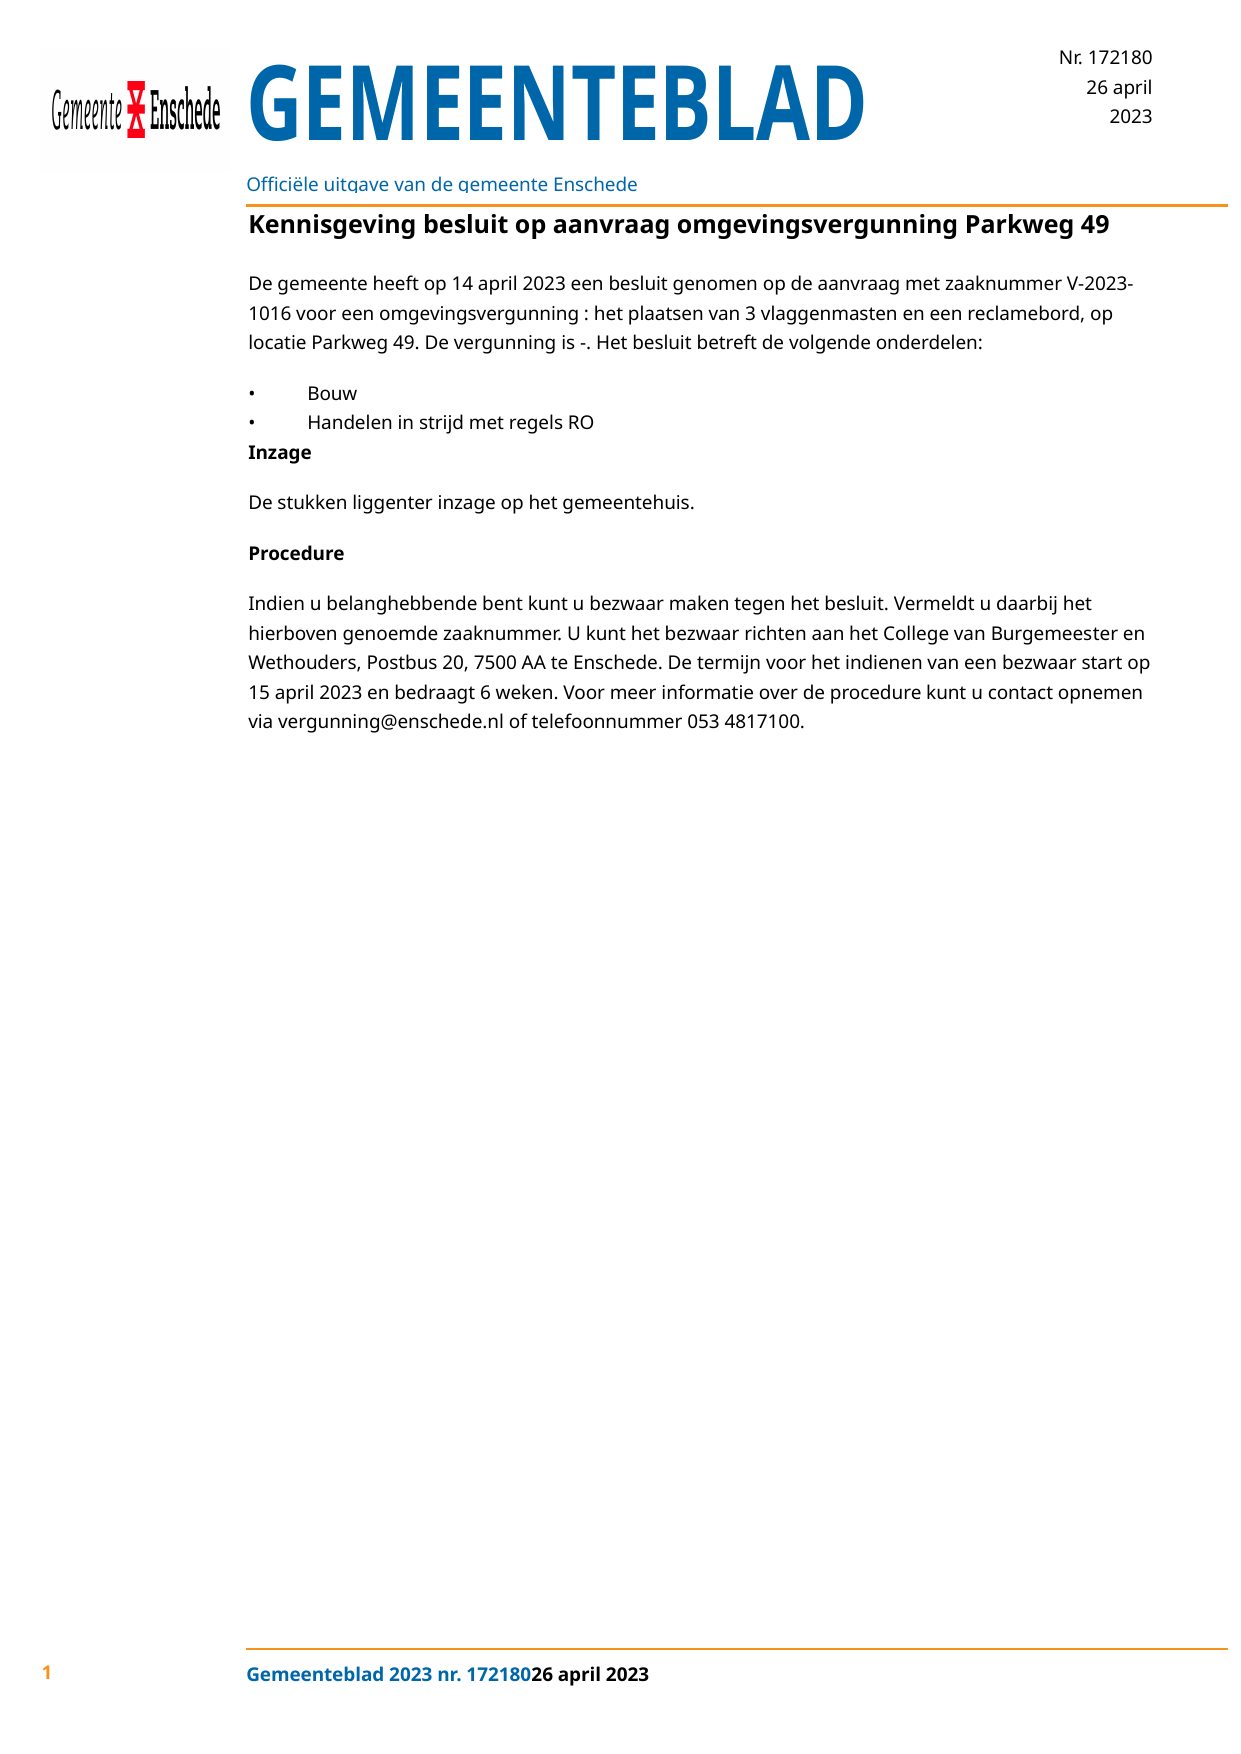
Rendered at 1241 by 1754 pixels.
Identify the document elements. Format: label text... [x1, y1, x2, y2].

text Inzage [248, 439, 1152, 465]
list Handelen in strijd met regels RO [248, 409, 1152, 435]
list Bouw [248, 380, 1152, 406]
picture [41, 47, 231, 172]
text De stukken liggenter inzage op het gemeentehuis. [248, 489, 1152, 515]
text Kennisgeving besluit op aanvraag omgevingsvergunning Parkweg 49 [248, 207, 1152, 241]
text De gemeente heeft op 14 april 2023 een besluit genomen op de aanvraag met zaaknummer V-2023-1016 voor een omgevingsvergunning : het plaatsen van 3 vlaggenmasten en een reclamebord, op locatie Parkweg 49. De vergunning is -. Het besluit betreft de volgende onderdelen: [248, 270, 1152, 355]
text Indien u belanghebbende bent kunt u bezwaar maken tegen het besluit. Vermeldt u daarbij het hierboven genoemde zaaknummer. U kunt het bezwaar richten aan het College van Burgemees­ter en Wethouders, Postbus 20, 7500 AA te Enschede. De termijn voor het indienen van een bezwaar start op 15 april 2023 en bedraagt 6 weken. Voor meer informatie over de procedure kunt u contact opnemen via vergunning@enschede.nl of telefoonnummer 053 4817100. [248, 590, 1152, 734]
text Procedure [248, 540, 1152, 566]
